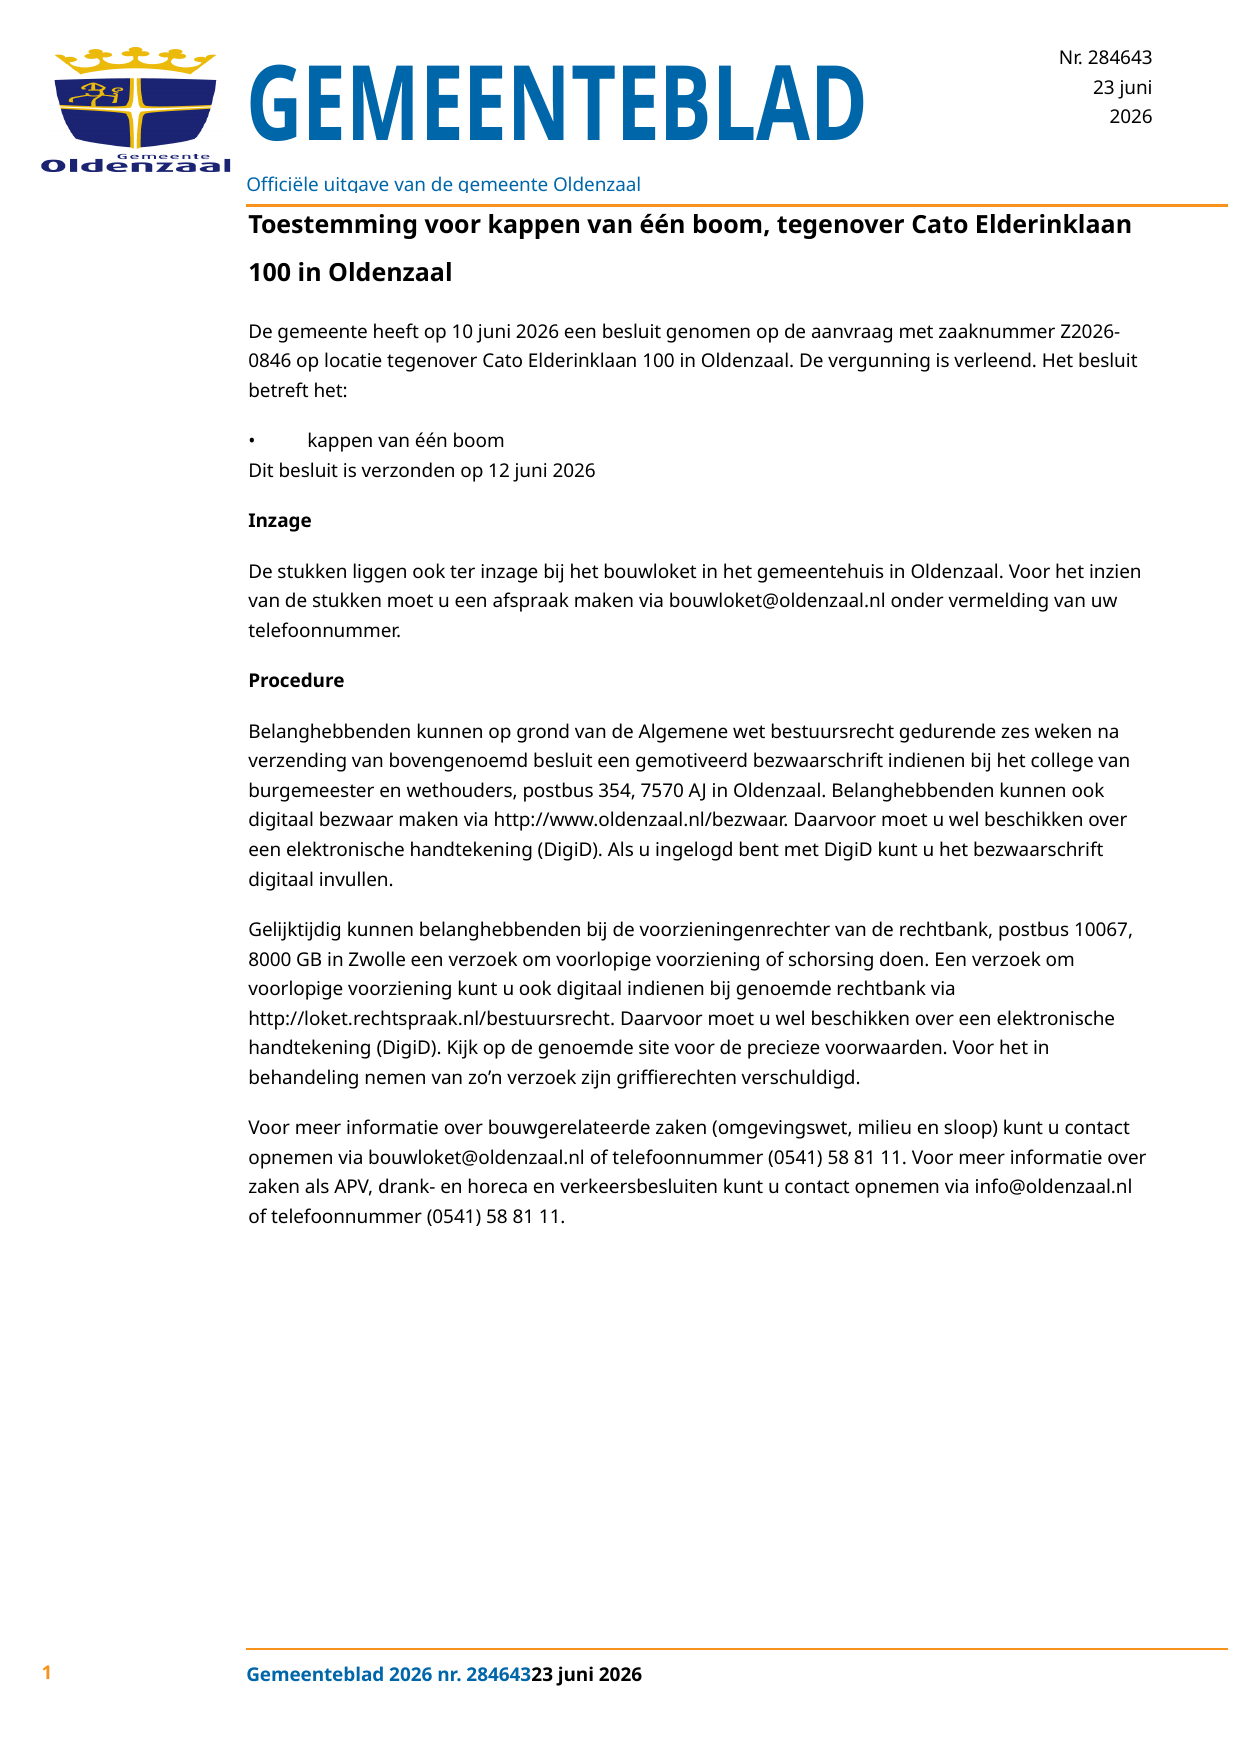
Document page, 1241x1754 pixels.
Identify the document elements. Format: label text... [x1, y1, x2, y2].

text Toestemming voor kappen van één boom, tegenover Cato Elderinklaan 100 in Oldenzaal [248, 207, 1152, 288]
text Inzage [248, 507, 1152, 533]
picture [41, 47, 231, 172]
text Procedure [248, 667, 1152, 693]
text Voor meer informatie over bouwgerelateerde zaken (omgevingswet, milieu en sloop) kunt u contact opnemen via bouwloket@oldenzaal.nl of telefoonnummer (0541) 58 81 11. Voor meer informatie over zaken als APV, drank- en horeca en verkeersbesluiten kunt u contact opnemen via info@oldenzaal.nl of telefoonnummer (0541) 58 81 11. [248, 1114, 1152, 1229]
text Gelijktijdig kunnen belanghebbenden bij de voorzieningenrechter van de rechtbank, postbus 10067, 8000 GB in Zwolle een verzoek om voorlopige voorziening of schorsing doen. Een verzoek om voorlopige voorziening kunt u ook digitaal indienen bij genoemde rechtbank via http://loket.rechtspraak.nl/bestuursrecht. Daarvoor moet u wel beschikken over een elektronische handtekening (DigiD). Kijk op de genoemde site voor de precieze voorwaarden. Voor het in behandeling nemen van zo’n verzoek zijn griffierechten verschuldigd. [248, 916, 1152, 1090]
text Dit besluit is verzonden op 12 juni 2026 [248, 457, 1152, 483]
list kappen van één boom [248, 427, 1152, 453]
text Belanghebbenden kunnen op grond van de Algemene wet bestuursrecht gedurende zes weken na verzending van bovengenoemd besluit een gemotiveerd bezwaarschrift indienen bij het college van burgemeester en wethouders, postbus 354, 7570 AJ in Oldenzaal. Belanghebbenden kunnen ook digitaal bezwaar maken via http://www.oldenzaal.nl/bezwaar. Daarvoor moet u wel beschikken over een elektronische handtekening (DigiD). Als u ingelogd bent met DigiD kunt u het bezwaarschrift digitaal invullen. [248, 718, 1152, 892]
text De stukken liggen ook ter inzage bij het bouwloket in het gemeentehuis in Oldenzaal. Voor het inzien van de stukken moet u een afspraak maken via bouwloket@oldenzaal.nl onder vermelding van uw telefoonnummer. [248, 558, 1152, 643]
text De gemeente heeft op 10 juni 2026 een besluit genomen op de aanvraag met zaaknummer Z2026-0846 op locatie tegenover Cato Elderinklaan 100 in Oldenzaal. De vergunning is verleend. Het besluit betreft het: [248, 318, 1152, 403]
